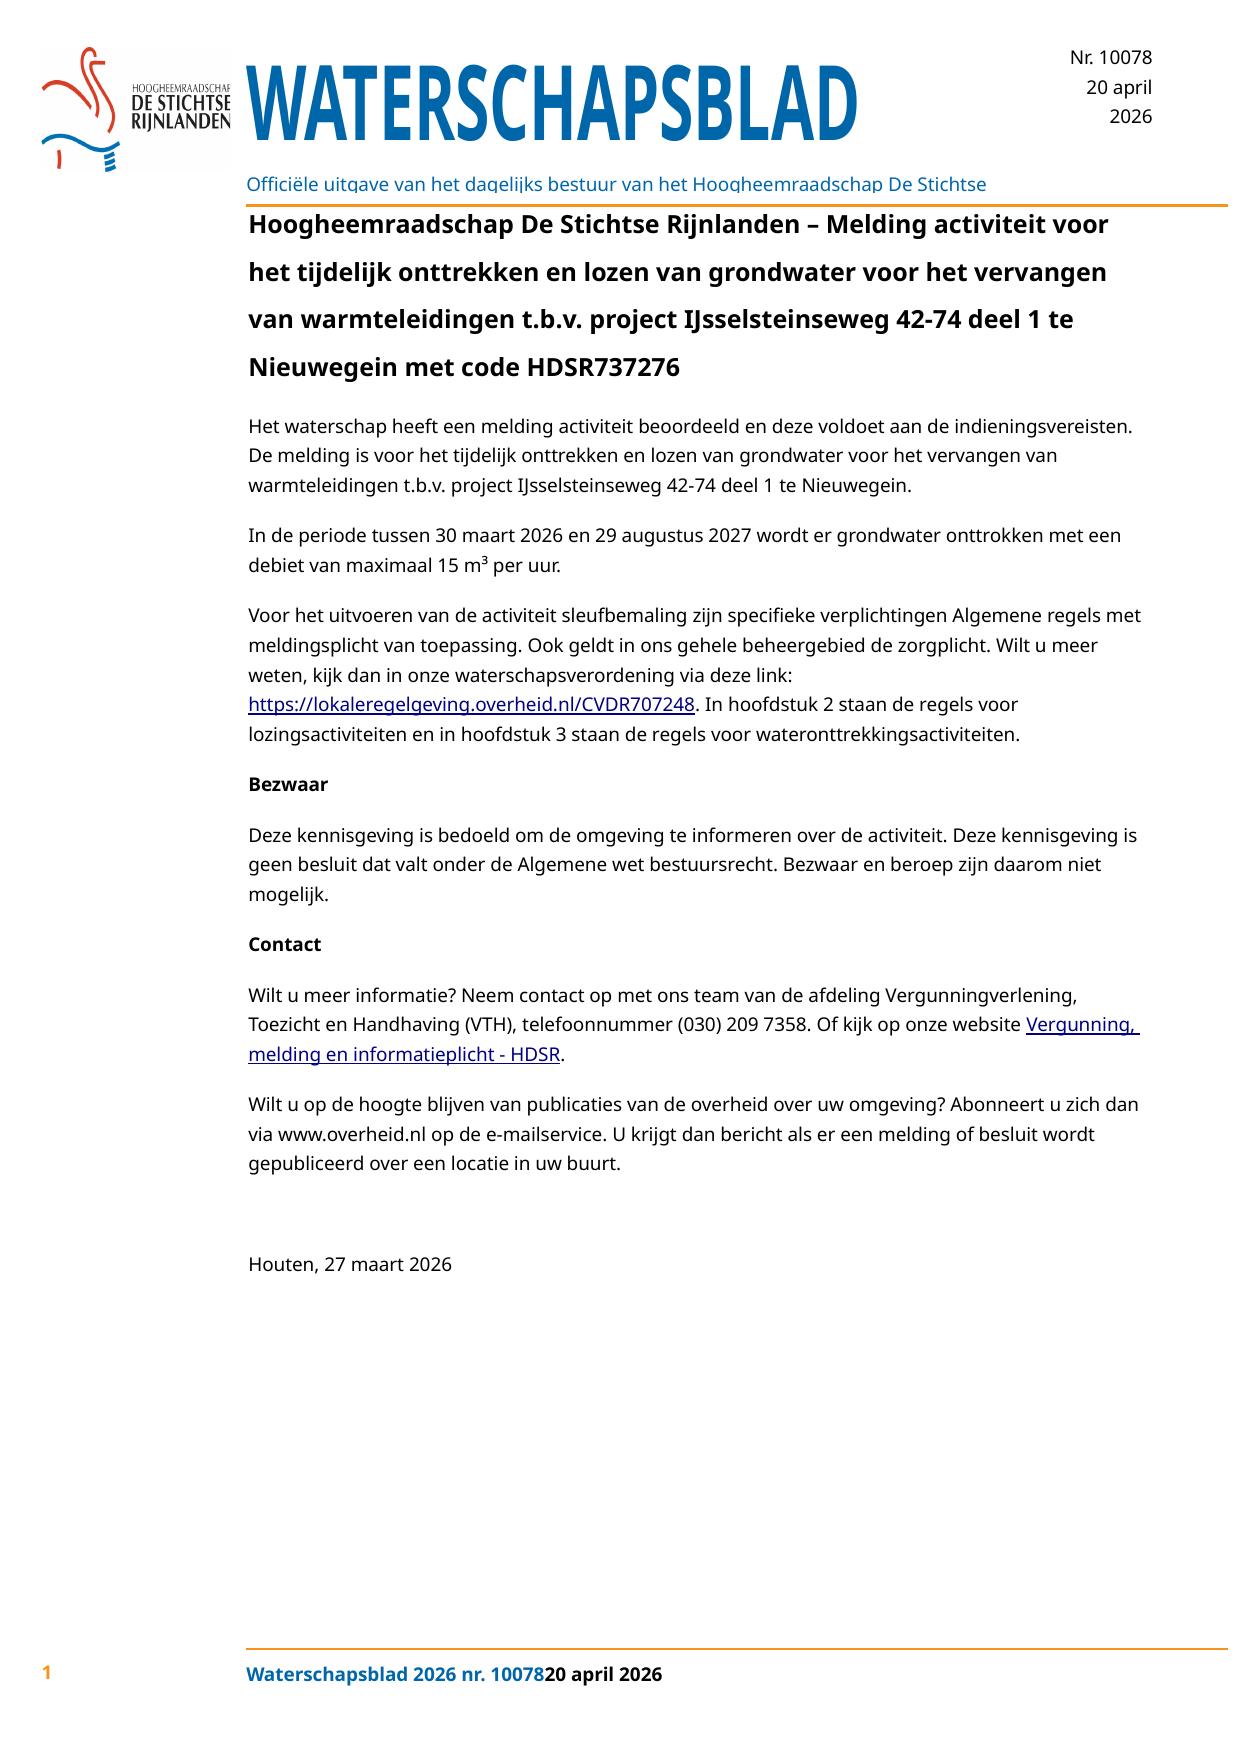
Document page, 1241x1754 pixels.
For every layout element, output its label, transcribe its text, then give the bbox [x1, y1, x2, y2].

text Het waterschap heeft een melding activiteit beoordeeld en deze voldoet aan de indieningsvereisten. De melding is voor het tijdelijk onttrekken en lozen van grondwater voor het vervangen van warmteleidingen t.b.v. project IJsselsteinseweg 42-74 deel 1 te Nieuwegein. [248, 413, 1152, 498]
text Voor het uitvoeren van de activiteit sleufbemaling zijn specifieke verplichtingen Algemene regels met meldingsplicht van toepassing. Ook geldt in ons gehele beheergebied de zorgplicht. Wilt u meer weten, kijk dan in onze waterschapsverordening via deze link: https://lokaleregelgeving.overheid.nl/CVDR707248. In hoofdstuk 2 staan de regels voor lozingsactiviteiten en in hoofdstuk 3 staan de regels voor wateronttrekkingsactiviteiten. [248, 603, 1152, 747]
picture [41, 47, 231, 172]
text Hoogheemraadschap De Stichtse Rijnlanden – Melding activiteit voor het tijdelijk onttrekken en lozen van grondwater voor het vervangen van warmteleidingen t.b.v. project IJsselsteinseweg 42-74 deel 1 te Nieuwegein met code HDSR737276 [248, 207, 1152, 384]
text Houten, 27 maart 2026 [248, 1251, 1152, 1277]
text Deze kennisgeving is bedoeld om de omgeving te informeren over de activiteit. Deze kennisgeving is geen besluit dat valt onder de Algemene wet bestuursrecht. Bezwaar en beroep zijn daarom niet mogelijk. [248, 822, 1152, 907]
text Wilt u op de hoogte blijven van publicaties van de overheid over uw omgeving? Abonneert u zich dan via www.overheid.nl op de e-mailservice. U krijgt dan bericht als er een melding of besluit wordt gepubliceerd over een locatie in uw buurt. [248, 1091, 1152, 1176]
text In de periode tussen 30 maart 2026 en 29 augustus 2027 wordt er grondwater onttrokken met een debiet van maximaal 15 m³ per uur. [248, 523, 1152, 578]
text Wilt u meer informatie? Neem contact op met ons team van de afdeling Vergunningverlening, Toezicht en Handhaving (VTH), telefoonnummer (030) 209 7358. Of kijk op onze website Vergunning, melding en informatieplicht - HDSR. [248, 982, 1152, 1067]
text Bezwaar [248, 771, 1152, 797]
text Contact [248, 931, 1152, 957]
